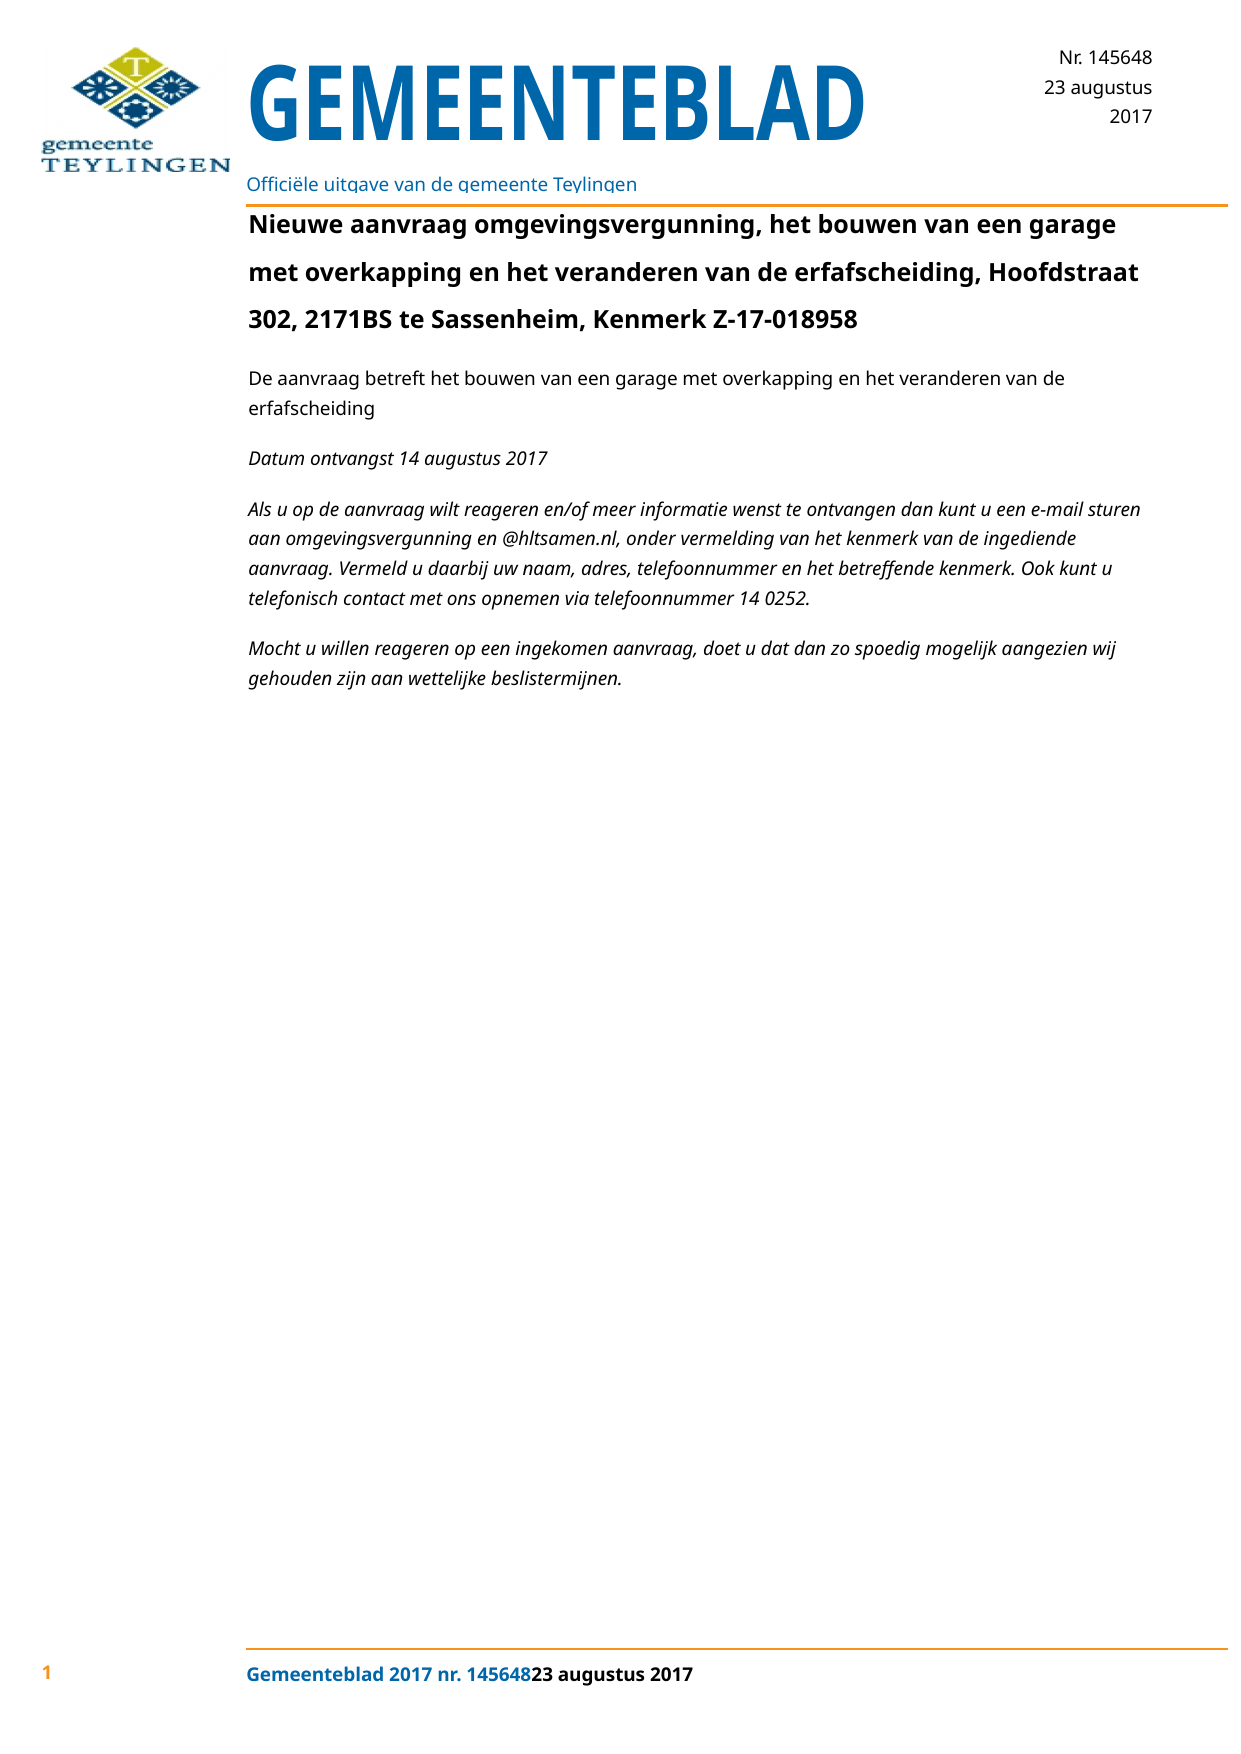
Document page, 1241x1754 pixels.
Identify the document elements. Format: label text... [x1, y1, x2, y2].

picture [41, 47, 231, 172]
text Mocht u willen reageren op een ingekomen aanvraag, doet u dat dan zo spoedig mogelijk aangezien wij gehouden zijn aan wettelijke beslistermijnen. [248, 635, 1152, 690]
text De aanvraag betreft het bouwen van een garage met overkapping en het veranderen van de erfafscheiding [248, 366, 1152, 421]
text Als u op de aanvraag wilt reageren en/of meer informatie wenst te ontvangen dan kunt u een e-mail sturen aan omgevingsvergunning en @hltsamen.nl, onder vermelding van het kenmerk van de ingediende aanvraag. Vermeld u daarbij uw naam, adres, telefoonnummer en het betreffende kenmerk. Ook kunt u telefonisch contact met ons opnemen via telefoonnummer 14 0252. [248, 496, 1152, 610]
text Datum ontvangst 14 augustus 2017 [248, 446, 1152, 471]
text Nieuwe aanvraag omgevingsvergunning, het bouwen van een garage met overkapping en het veranderen van de erfafscheiding, Hoofdstraat 302, 2171BS te Sassenheim, Kenmerk Z-17-018958 [248, 207, 1152, 336]
